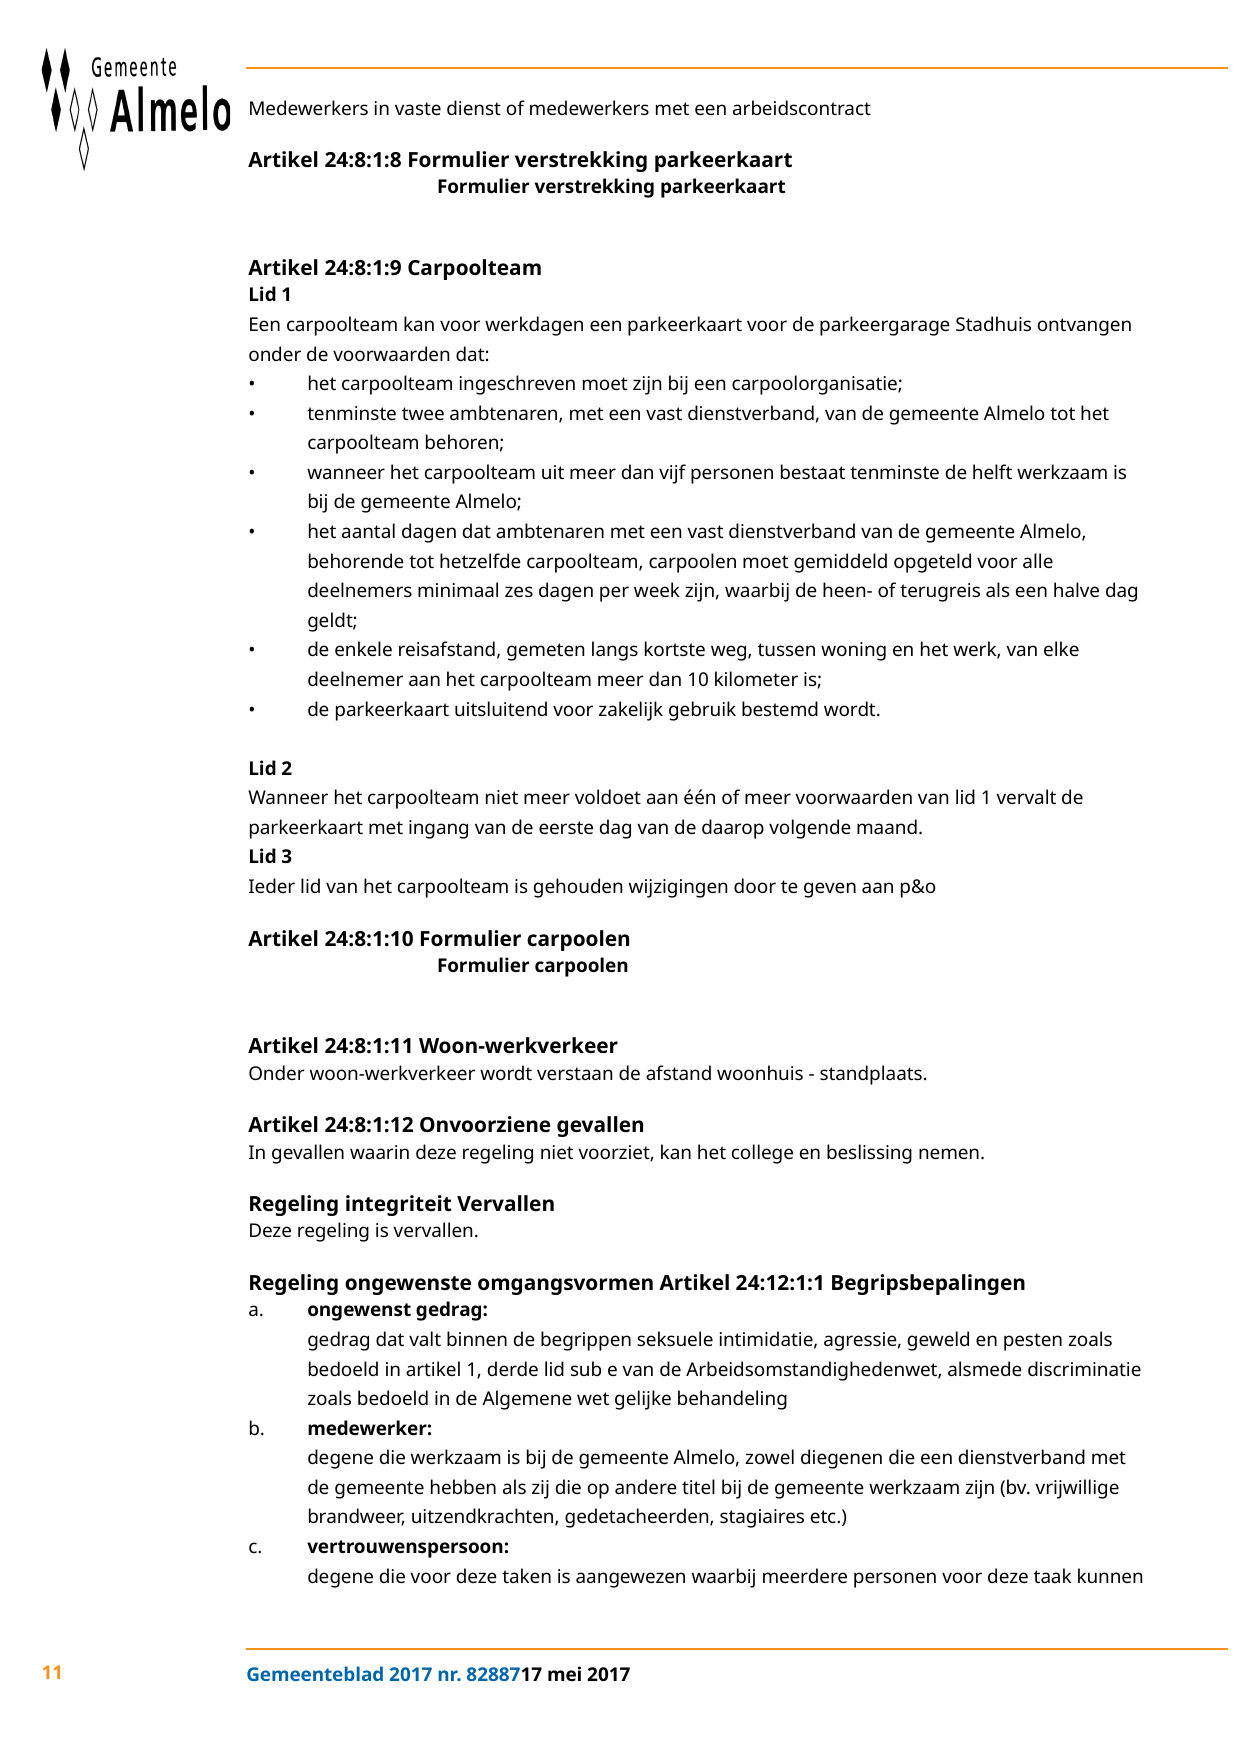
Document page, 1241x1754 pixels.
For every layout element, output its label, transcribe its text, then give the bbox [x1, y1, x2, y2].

list de parkeerkaart uitsluitend voor zakelijk gebruik bestemd wordt. [248, 696, 1152, 721]
list degene die voor deze taken is aangewezen waarbij meerdere personen voor deze taak kunnen [248, 1563, 1152, 1588]
picture [41, 47, 231, 172]
text Artikel 24:8:1:12 Onvoorziene gevallen [248, 1110, 1152, 1139]
text In gevallen waarin deze regeling niet voorziet, kan het college en beslissing nemen. [248, 1139, 1152, 1164]
text Lid 3 [248, 844, 1152, 869]
list gedrag dat valt binnen de begrippen seksuele intimidatie, agressie, geweld en pesten zoals bedoeld in artikel 1, derde lid sub e van de Arbeidsomstandighedenwet, alsmede discriminatie zoals bedoeld in de Algemene wet gelijke behandeling [248, 1326, 1152, 1411]
text Artikel 24:8:1:10 Formulier carpoolen [248, 924, 1152, 952]
list degene die werkzaam is bij de gemeente Almelo, zowel diegenen die een dienstverband met de gemeente hebben als zij die op andere titel bij de gemeente werkzaam zijn (bv. vrijwillige brandweer, uitzendkrachten, gedetacheerden, stagiaires etc.) [248, 1444, 1152, 1529]
table_header [248, 952, 437, 978]
text Onder woon-werkverkeer wordt verstaan de afstand woonhuis - standplaats. [248, 1060, 1152, 1086]
list vertrouwenspersoon: [248, 1533, 1152, 1559]
text Regeling integriteit Vervallen [248, 1189, 1152, 1218]
table_header Formulier verstrekking parkeerkaart [437, 174, 1152, 199]
list tenminste twee ambtenaren, met een vast dienstverband, van de gemeente Almelo tot het carpoolteam behoren; [248, 400, 1152, 455]
text Artikel 24:8:1:11 Woon-werkverkeer [248, 1032, 1152, 1060]
text Medewerkers in vaste dienst of medewerkers met een arbeidscontract [248, 95, 1152, 121]
table_header [248, 174, 437, 199]
list wanneer het carpoolteam uit meer dan vijf personen bestaat tenminste de helft werkzaam is bij de gemeente Almelo; [248, 459, 1152, 514]
text Deze regeling is vervallen. [248, 1218, 1152, 1243]
list het aantal dagen dat ambtenaren met een vast dienstverband van de gemeente Almelo, behorende tot hetzelfde carpoolteam, carpoolen moet gemiddeld opgeteld voor alle deelnemers minimaal zes dagen per week zijn, waarbij de heen- of terugreis als een halve dag geldt; [248, 518, 1152, 633]
list de enkele reisafstand, gemeten langs kortste weg, tussen woning en het werk, van elke deelnemer aan het carpoolteam meer dan 10 kilometer is; [248, 637, 1152, 692]
text Lid 1 [248, 282, 1152, 307]
text Lid 2 [248, 755, 1152, 781]
text Artikel 24:8:1:9 Carpoolteam [248, 253, 1152, 282]
list medewerker: [248, 1415, 1152, 1441]
text Wanneer het carpoolteam niet meer voldoet aan één of meer voorwaarden van lid 1 vervalt de parkeerkaart met ingang van de eerste dag van de daarop volgende maand. [248, 784, 1152, 840]
text Een carpoolteam kan voor werkdagen een parkeerkaart voor de parkeergarage Stadhuis ontvangen onder de voorwaarden dat: [248, 311, 1152, 366]
table_header Formulier carpoolen [437, 952, 1152, 978]
list het carpoolteam ingeschreven moet zijn bij een carpoolorganisatie; [248, 370, 1152, 396]
text Artikel 24:8:1:8 Formulier verstrekking parkeerkaart [248, 145, 1152, 174]
list ongewenst gedrag: [248, 1297, 1152, 1322]
text Ieder lid van het carpoolteam is gehouden wijzigingen door te geven aan p&o [248, 873, 1152, 899]
text Regeling ongewenste omgangsvormen Artikel 24:12:1:1 Begripsbepalingen [248, 1268, 1152, 1297]
